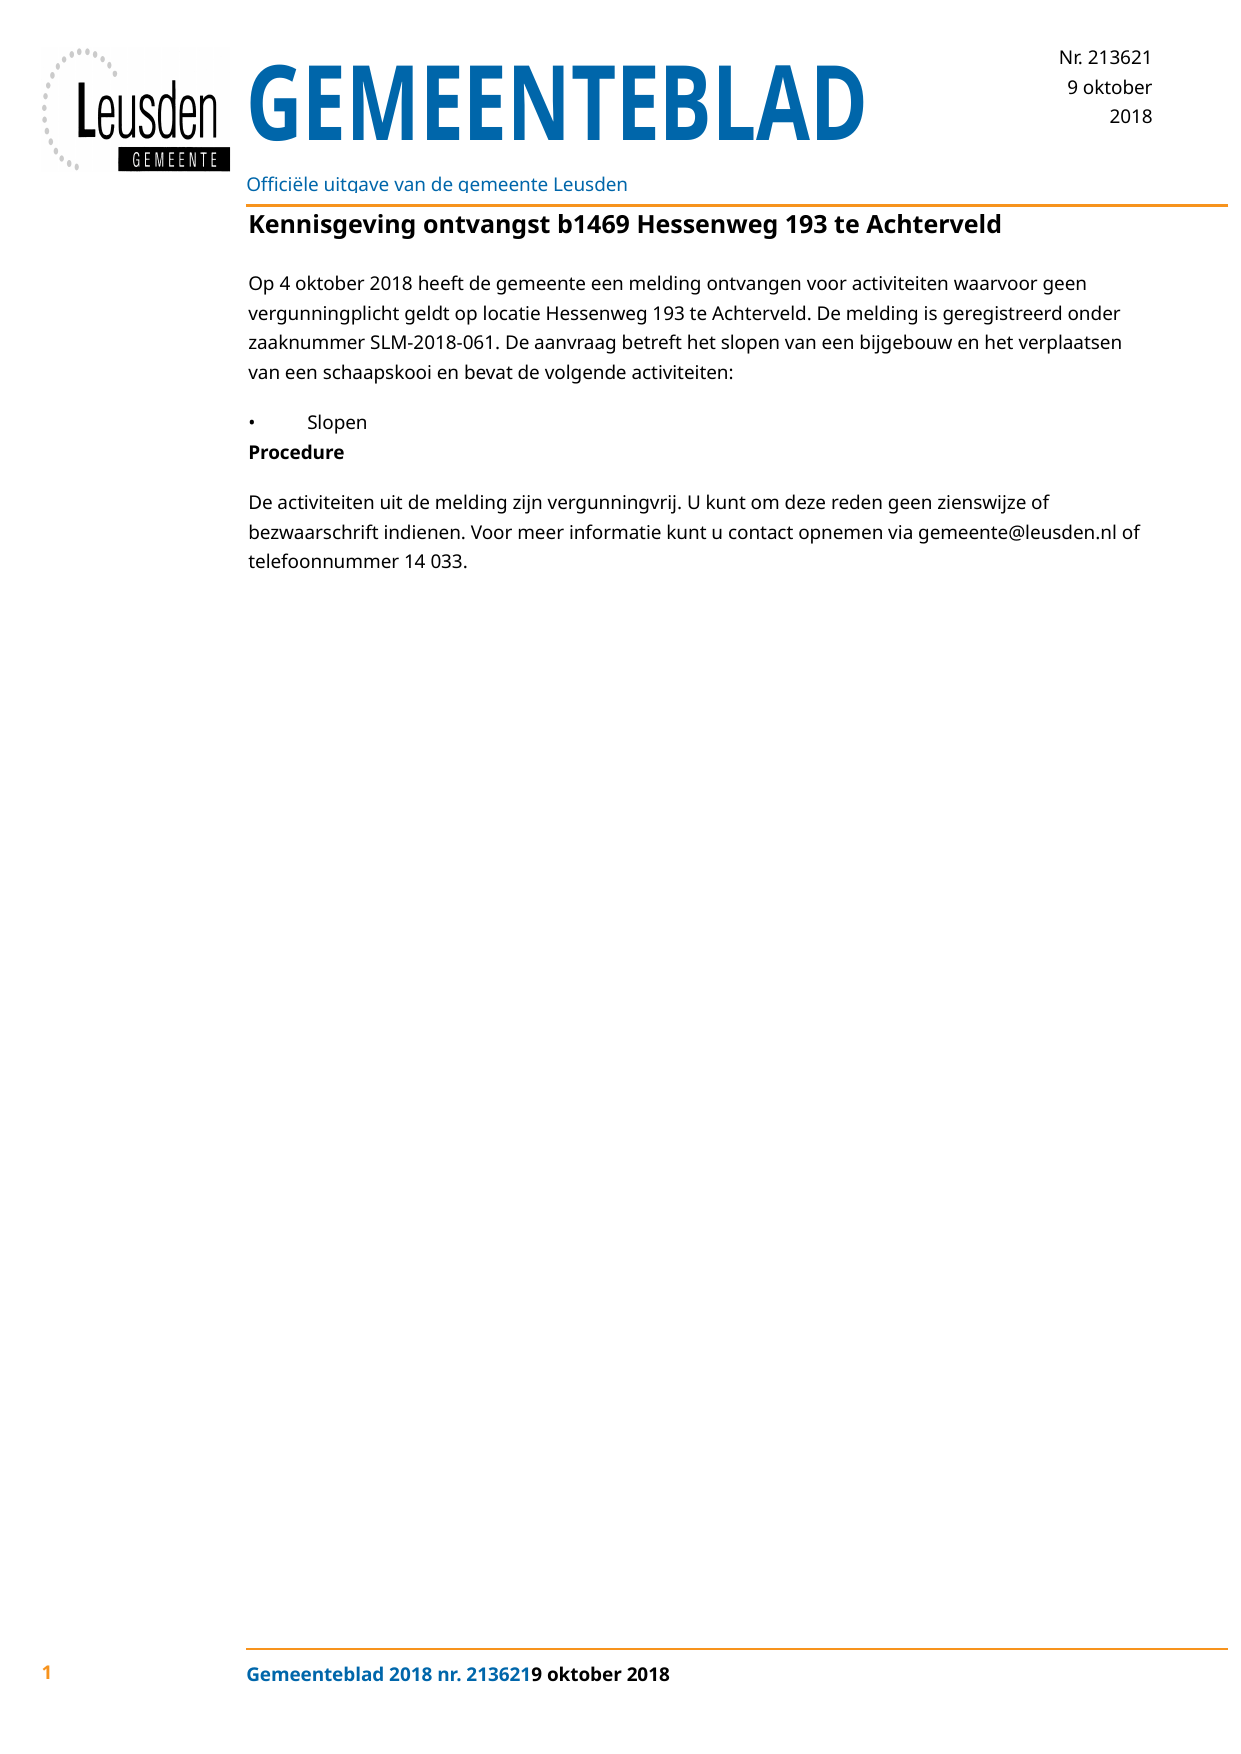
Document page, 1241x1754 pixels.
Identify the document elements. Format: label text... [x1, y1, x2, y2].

text De activiteiten uit de melding zijn vergunningvrij. U kunt om deze reden geen zienswijze of bezwaarschrift indienen. Voor meer informatie kunt u contact opnemen via gemeente@leusden.nl of telefoonnummer 14 033. [248, 489, 1152, 574]
list Slopen [248, 409, 1152, 435]
text Op 4 oktober 2018 heeft de gemeente een melding ontvangen voor activiteiten waarvoor geen vergunningplicht geldt op locatie Hessenweg 193 te Achterveld. De melding is geregistreerd onder zaaknummer SLM-2018-061. De aanvraag betreft het slopen van een bijgebouw en het verplaatsen van een schaapskooi en bevat de volgende activiteiten: [248, 270, 1152, 385]
text Procedure [248, 439, 1152, 465]
picture [41, 47, 231, 172]
text Kennisgeving ontvangst b1469 Hessenweg 193 te Achterveld [248, 207, 1152, 241]
